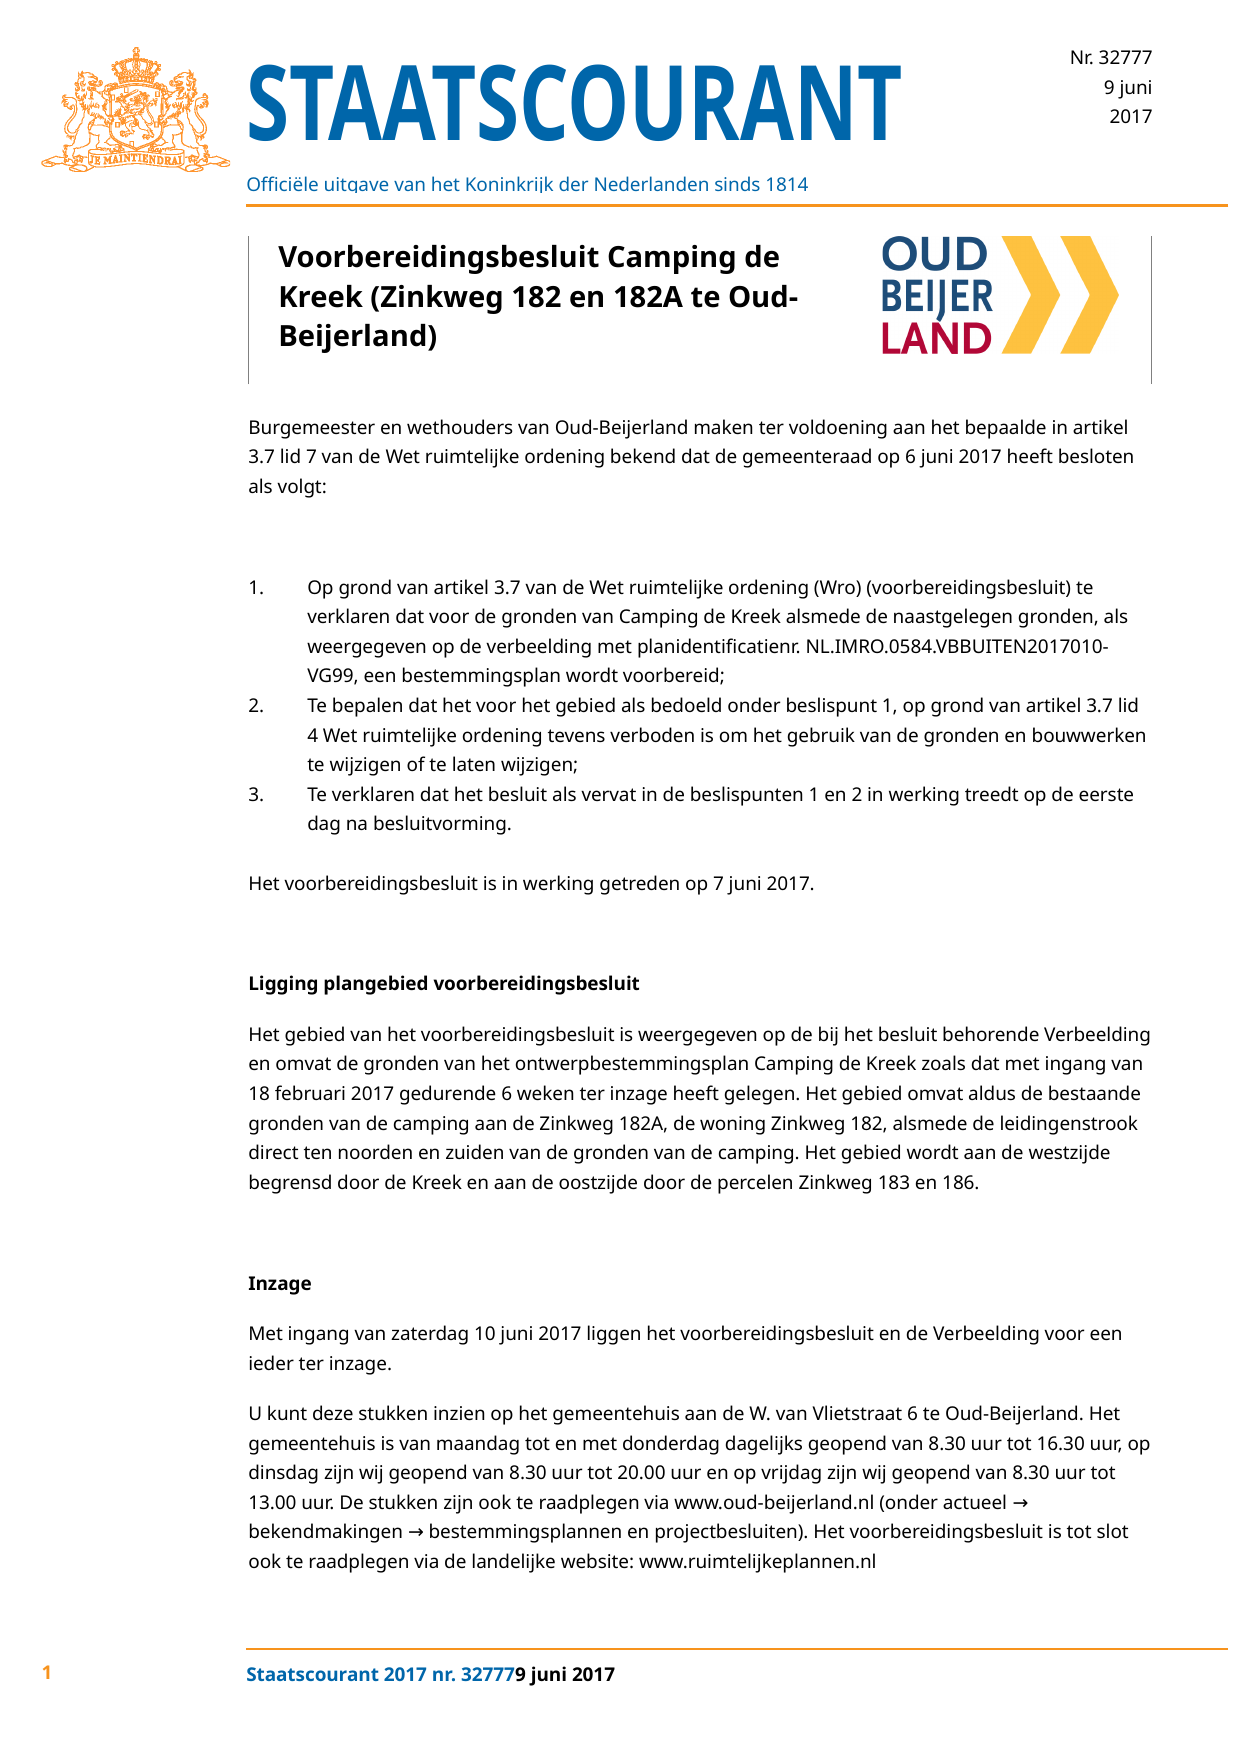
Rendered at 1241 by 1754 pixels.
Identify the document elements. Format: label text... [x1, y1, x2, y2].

text Het voorbereidingsbesluit is in werking getreden op 7 juni 2017. [248, 870, 1152, 896]
text Met ingang van zaterdag 10 juni 2017 liggen het voorbereidingsbesluit en de Verbeelding voor een ieder ter inzage. [248, 1320, 1152, 1376]
picture [41, 47, 231, 172]
text U kunt deze stukken inzien op het gemeentehuis aan de W. van Vlietstraat 6 te Oud-Beijerland. Het gemeentehuis is van maandag tot en met donderdag dagelijks geopend van 8.30 uur tot 16.30 uur, op dinsdag zijn wij geopend van 8.30 uur tot 20.00 uur en op vrijdag zijn wij geopend van 8.30 uur tot 13.00 uur. De stukken zijn ook te raadplegen via www.oud-beijerland.nl (onder actueel → bekendmakingen → bestemmingsplannen en projectbesluiten). Het voorbereidingsbesluit is tot slot ook te raadplegen via de landelijke website: www.ruimtelijkeplannen.nl [248, 1400, 1152, 1574]
table_header Voorbereidingsbesluit Camping de Kreek (Zinkweg 182 en 182A te Oud-Beijerland) [249, 236, 850, 384]
text Ligging plangebied voorbereidingsbesluit [248, 971, 1152, 996]
table_header [850, 236, 1151, 384]
list Te bepalen dat het voor het gebied als bedoeld onder beslispunt 1, op grond van artikel 3.7 lid 4 Wet ruimtelijke ordening tevens verboden is om het gebruik van de gronden en bouwwerken te wijzigen of te laten wijzigen; [248, 692, 1152, 777]
picture [882, 236, 1119, 354]
text Burgemeester en wethouders van Oud-Beijerland maken ter voldoening aan het bepaalde in artikel 3.7 lid 7 van de Wet ruimtelijke ordening bekend dat de gemeenteraad op 6 juni 2017 heeft besloten als volgt: [248, 414, 1152, 499]
text Het gebied van het voorbereidingsbesluit is weergegeven op de bij het besluit behorende Verbeelding en omvat de gronden van het ontwerpbestemmingsplan Camping de Kreek zoals dat met ingang van 18 februari 2017 gedurende 6 weken ter inzage heeft gelegen. Het gebied omvat aldus de bestaande gronden van de camping aan de Zinkweg 182A, de woning Zinkweg 182, alsmede de leidingenstrook direct ten noorden en zuiden van de gronden van de camping. Het gebied wordt aan de westzijde begrensd door de Kreek en aan de oostzijde door de percelen Zinkweg 183 en 186. [248, 1021, 1152, 1195]
text Inzage [248, 1270, 1152, 1296]
list Op grond van artikel 3.7 van de Wet ruimtelijke ordening (Wro) (voorbereidingsbesluit) te verklaren dat voor de gronden van Camping de Kreek alsmede de naastgelegen gronden, als weergegeven op de verbeelding met planidentificatienr. NL.IMRO.0584.VBBUITEN2017010-VG99, een bestemmingsplan wordt voorbereid; [248, 574, 1152, 688]
list Te verklaren dat het besluit als vervat in de beslispunten 1 en 2 in werking treedt op de eerste dag na besluitvorming. [248, 781, 1152, 836]
